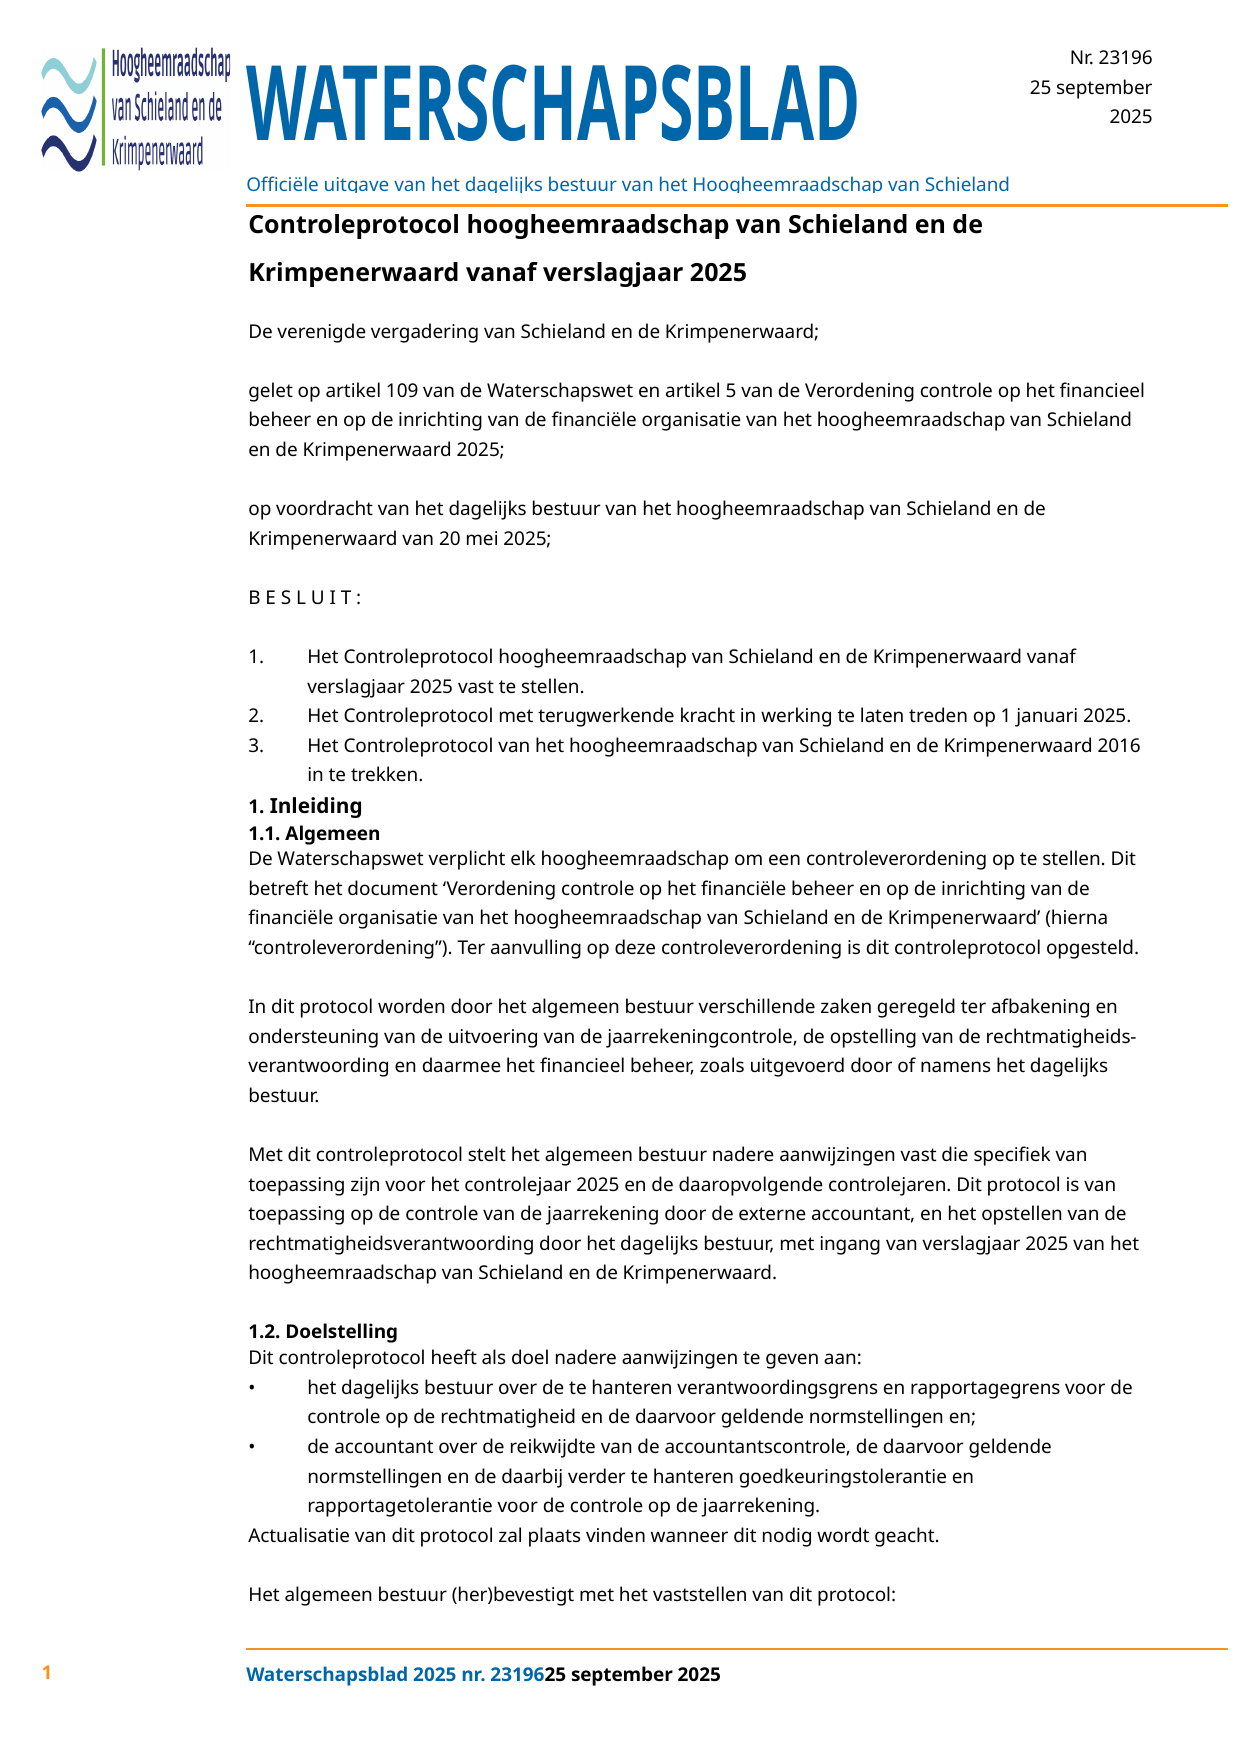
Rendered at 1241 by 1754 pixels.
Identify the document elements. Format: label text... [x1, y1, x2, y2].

text 1.1. Algemeen [248, 820, 1152, 845]
list Het Controleprotocol van het hoogheemraadschap van Schieland en de Krimpenerwaard 2016 in te trekken. [248, 732, 1152, 787]
text op voordracht van het dagelijks bestuur van het hoogheemraadschap van Schieland en de Krimpenerwaard van 20 mei 2025; [248, 495, 1152, 551]
picture [41, 47, 231, 172]
text Actualisatie van dit protocol zal plaats vinden wanneer dit nodig wordt geacht. [248, 1522, 1152, 1548]
text B E S L U I T : [248, 584, 1152, 610]
text Het algemeen bestuur (her)bevestigt met het vaststellen van dit protocol: [248, 1581, 1152, 1607]
list het dagelijks bestuur over de te hanteren verantwoordingsgrens en rapportagegrens voor de controle op de rechtmatigheid en de daarvoor geldende normstellingen en; [248, 1374, 1152, 1429]
list Het Controleprotocol hoogheemraadschap van Schieland en de Krimpenerwaard vanaf verslagjaar 2025 vast te stellen. [248, 643, 1152, 699]
text In dit protocol worden door het algemeen bestuur verschillende zaken geregeld ter afbakening en ondersteuning van de uitvoering van de jaarrekeningcontrole, de opstelling van de rechtmatigheids-verantwoording en daarmee het financieel beheer, zoals uitgevoerd door of namens het dagelijks bestuur. [248, 993, 1152, 1108]
text gelet op artikel 109 van de Waterschapswet en artikel 5 van de Verordening controle op het financieel beheer en op de inrichting van de financiële organisatie van het hoogheemraadschap van Schieland en de Krimpenerwaard 2025; [248, 377, 1152, 462]
text 1. Inleiding [248, 791, 1152, 820]
text Controleprotocol hoogheemraadschap van Schieland en de Krimpenerwaard vanaf verslagjaar 2025 [248, 207, 1152, 288]
text Met dit controleprotocol stelt het algemeen bestuur nadere aanwijzingen vast die specifiek van toepassing zijn voor het controlejaar 2025 en de daaropvolgende controlejaren. Dit protocol is van toepassing op de controle van de jaarrekening door de externe accountant, en het opstellen van de rechtmatigheidsverantwoording door het dagelijks bestuur, met ingang van verslagjaar 2025 van het hoogheemraadschap van Schieland en de Krimpenerwaard. [248, 1141, 1152, 1285]
text De verenigde vergadering van Schieland en de Krimpenerwaard; [248, 318, 1152, 344]
text De Waterschapswet verplicht elk hoogheemraadschap om een controleverordening op te stellen. Dit betreft het document ‘Verordening controle op het financiële beheer en op de inrichting van de financiële organisatie van het hoogheemraadschap van Schieland en de Krimpenerwaard’ (hierna “controleverordening”). Ter aanvulling op deze controleverordening is dit controleprotocol opgesteld. [248, 845, 1152, 960]
list de accountant over de reikwijdte van de accountantscontrole, de daarvoor geldende normstellingen en de daarbij verder te hanteren goedkeuringstolerantie en rapportagetolerantie voor de controle op de jaarrekening. [248, 1433, 1152, 1518]
text 1.2. Doelstelling [248, 1319, 1152, 1344]
list Het Controleprotocol met terugwerkende kracht in werking te laten treden op 1 januari 2025. [248, 702, 1152, 728]
text Dit controleprotocol heeft als doel nadere aanwijzingen te geven aan: [248, 1344, 1152, 1370]
